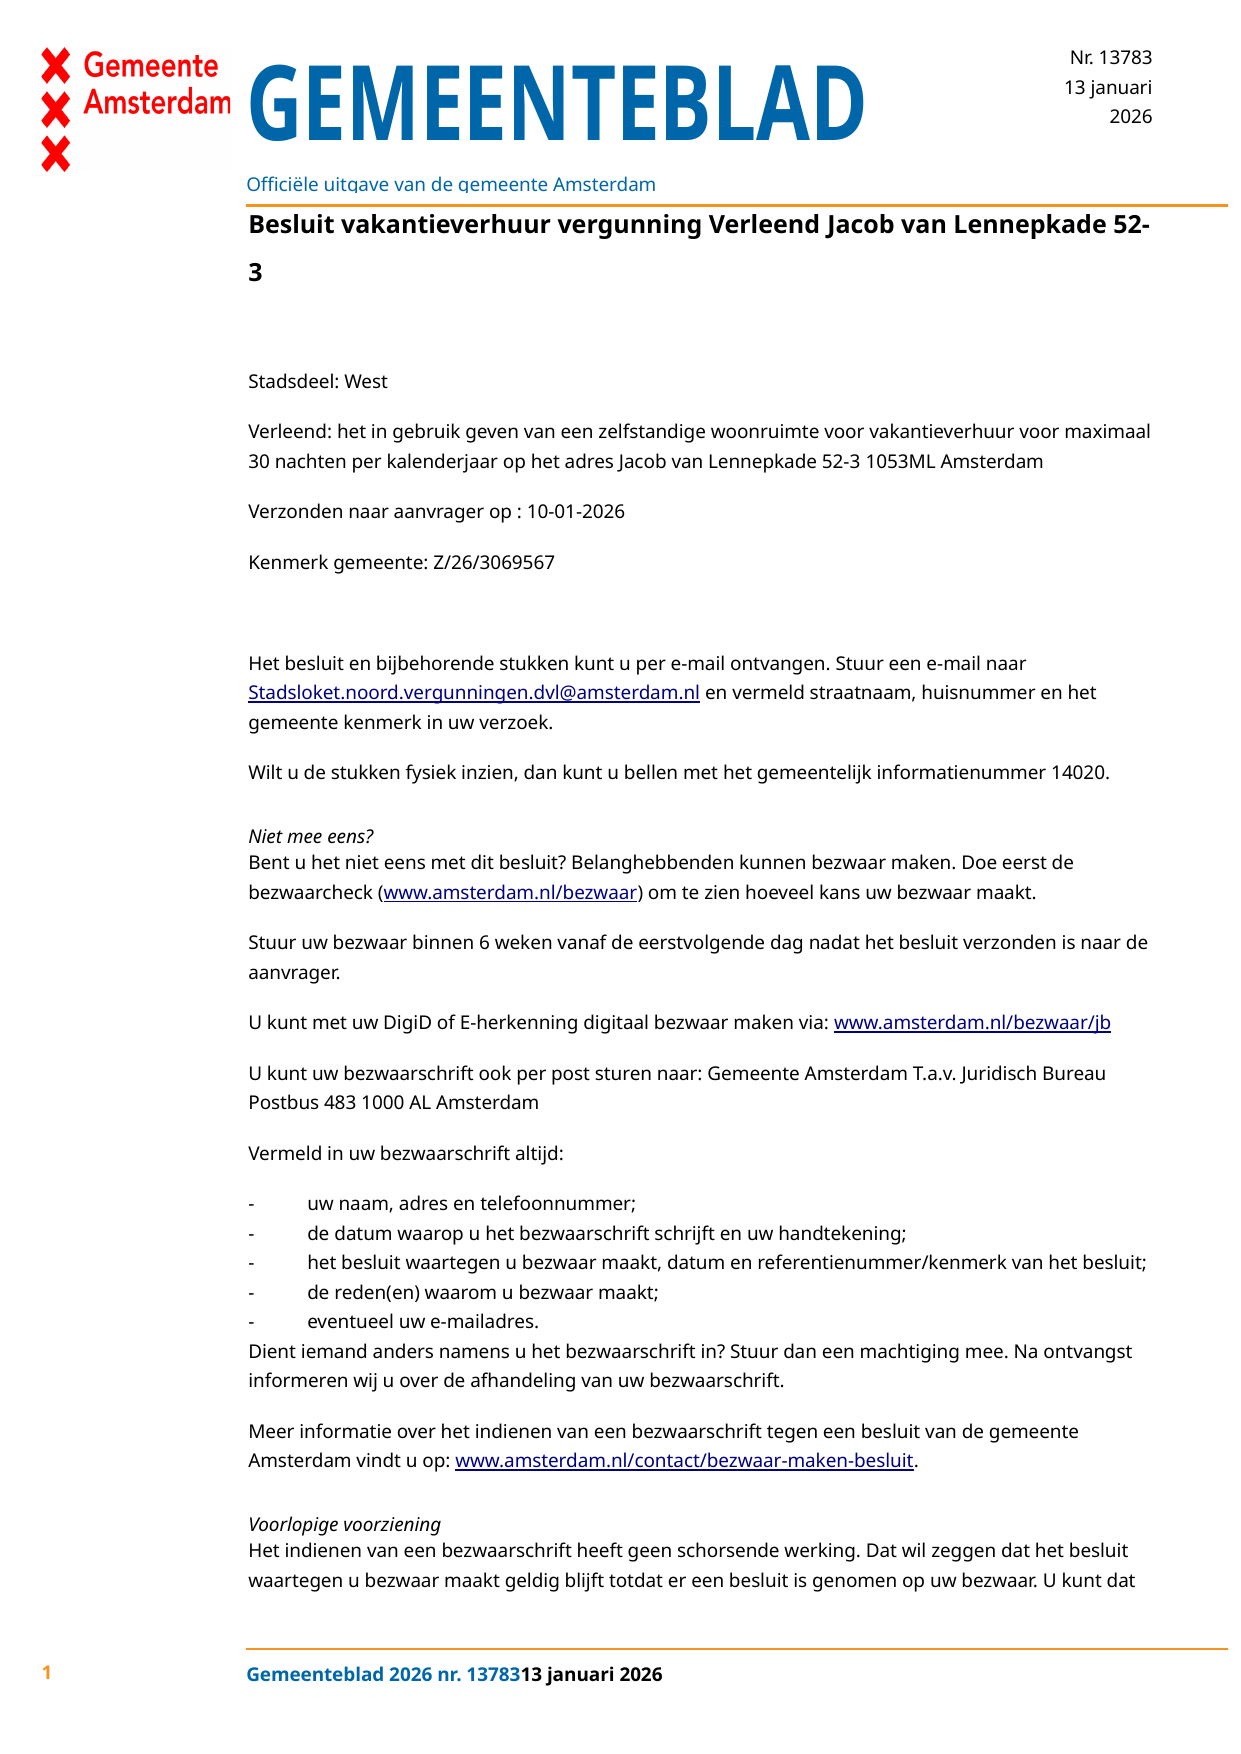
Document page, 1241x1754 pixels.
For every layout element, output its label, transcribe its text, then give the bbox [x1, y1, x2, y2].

text Bent u het niet eens met dit besluit? Belanghebbenden kunnen bezwaar maken. Doe eerst de bezwaarcheck (www.amsterdam.nl/bezwaar) om te zien hoeveel kans uw bezwaar maakt. [248, 849, 1152, 904]
text Stadsdeel: West [248, 368, 1152, 394]
text Het indienen van een bezwaarschrift heeft geen schorsende werking. Dat wil zeggen dat het besluit waartegen u bezwaar maakt geldig blijft totdat er een besluit is genomen op uw bezwaar. U kunt dat [248, 1537, 1152, 1593]
list de datum waarop u het bezwaarschrift schrijft en uw handtekening; [248, 1220, 1152, 1245]
text U kunt uw bezwaarschrift ook per post sturen naar: Gemeente Amsterdam T.a.v. Juridisch Bureau Postbus 483 1000 AL Amsterdam [248, 1060, 1152, 1115]
text Vermeld in uw bezwaarschrift altijd: [248, 1140, 1152, 1165]
text Wilt u de stukken fysiek inzien, dan kunt u bellen met het gemeentelijk informatienummer 14020. [248, 759, 1152, 785]
text Het besluit en bijbehorende stukken kunt u per e-mail ontvangen. Stuur een e-mail naar Stadsloket.noord.vergunningen.dvl@amsterdam.nl en vermeld straatnaam, huisnummer en het gemeente kenmerk in uw verzoek. [248, 650, 1152, 735]
text Voorlopige voorziening [248, 1512, 1152, 1537]
picture [41, 47, 231, 172]
list eventueel uw e-mailadres. [248, 1308, 1152, 1334]
text Verzonden naar aanvrager op : 10-01-2026 [248, 499, 1152, 524]
text Niet mee eens? [248, 823, 1152, 849]
text Kenmerk gemeente: Z/26/3069567 [248, 549, 1152, 575]
text Dient iemand anders namens u het bezwaarschrift in? Stuur dan een machtiging mee. Na ontvangst informeren wij u over de afhandeling van uw bezwaarschrift. [248, 1338, 1152, 1393]
text Meer informatie over het indienen van een bezwaarschrift tegen een besluit van de gemeente Amsterdam vindt u op: www.amsterdam.nl/contact/bezwaar-maken-besluit. [248, 1418, 1152, 1473]
list het besluit waartegen u bezwaar maakt, datum en referentienummer/kenmerk van het besluit; [248, 1249, 1152, 1275]
text U kunt met uw DigiD of E-herkenning digitaal bezwaar maken via: www.amsterdam.nl/bezwaar/jb [248, 1009, 1152, 1035]
list de reden(en) waarom u bezwaar maakt; [248, 1279, 1152, 1304]
text Besluit vakantieverhuur vergunning Verleend Jacob van Lennepkade 52-3 [248, 207, 1152, 288]
text Stuur uw bezwaar binnen 6 weken vanaf de eerstvolgende dag nadat het besluit verzonden is naar de aanvrager. [248, 929, 1152, 984]
list uw naam, adres en telefoonnummer; [248, 1190, 1152, 1216]
text Verleend: het in gebruik geven van een zelfstandige woonruimte voor vakantieverhuur voor maximaal 30 nachten per kalenderjaar op het adres Jacob van Lennepkade 52-3 1053ML Amsterdam [248, 419, 1152, 474]
